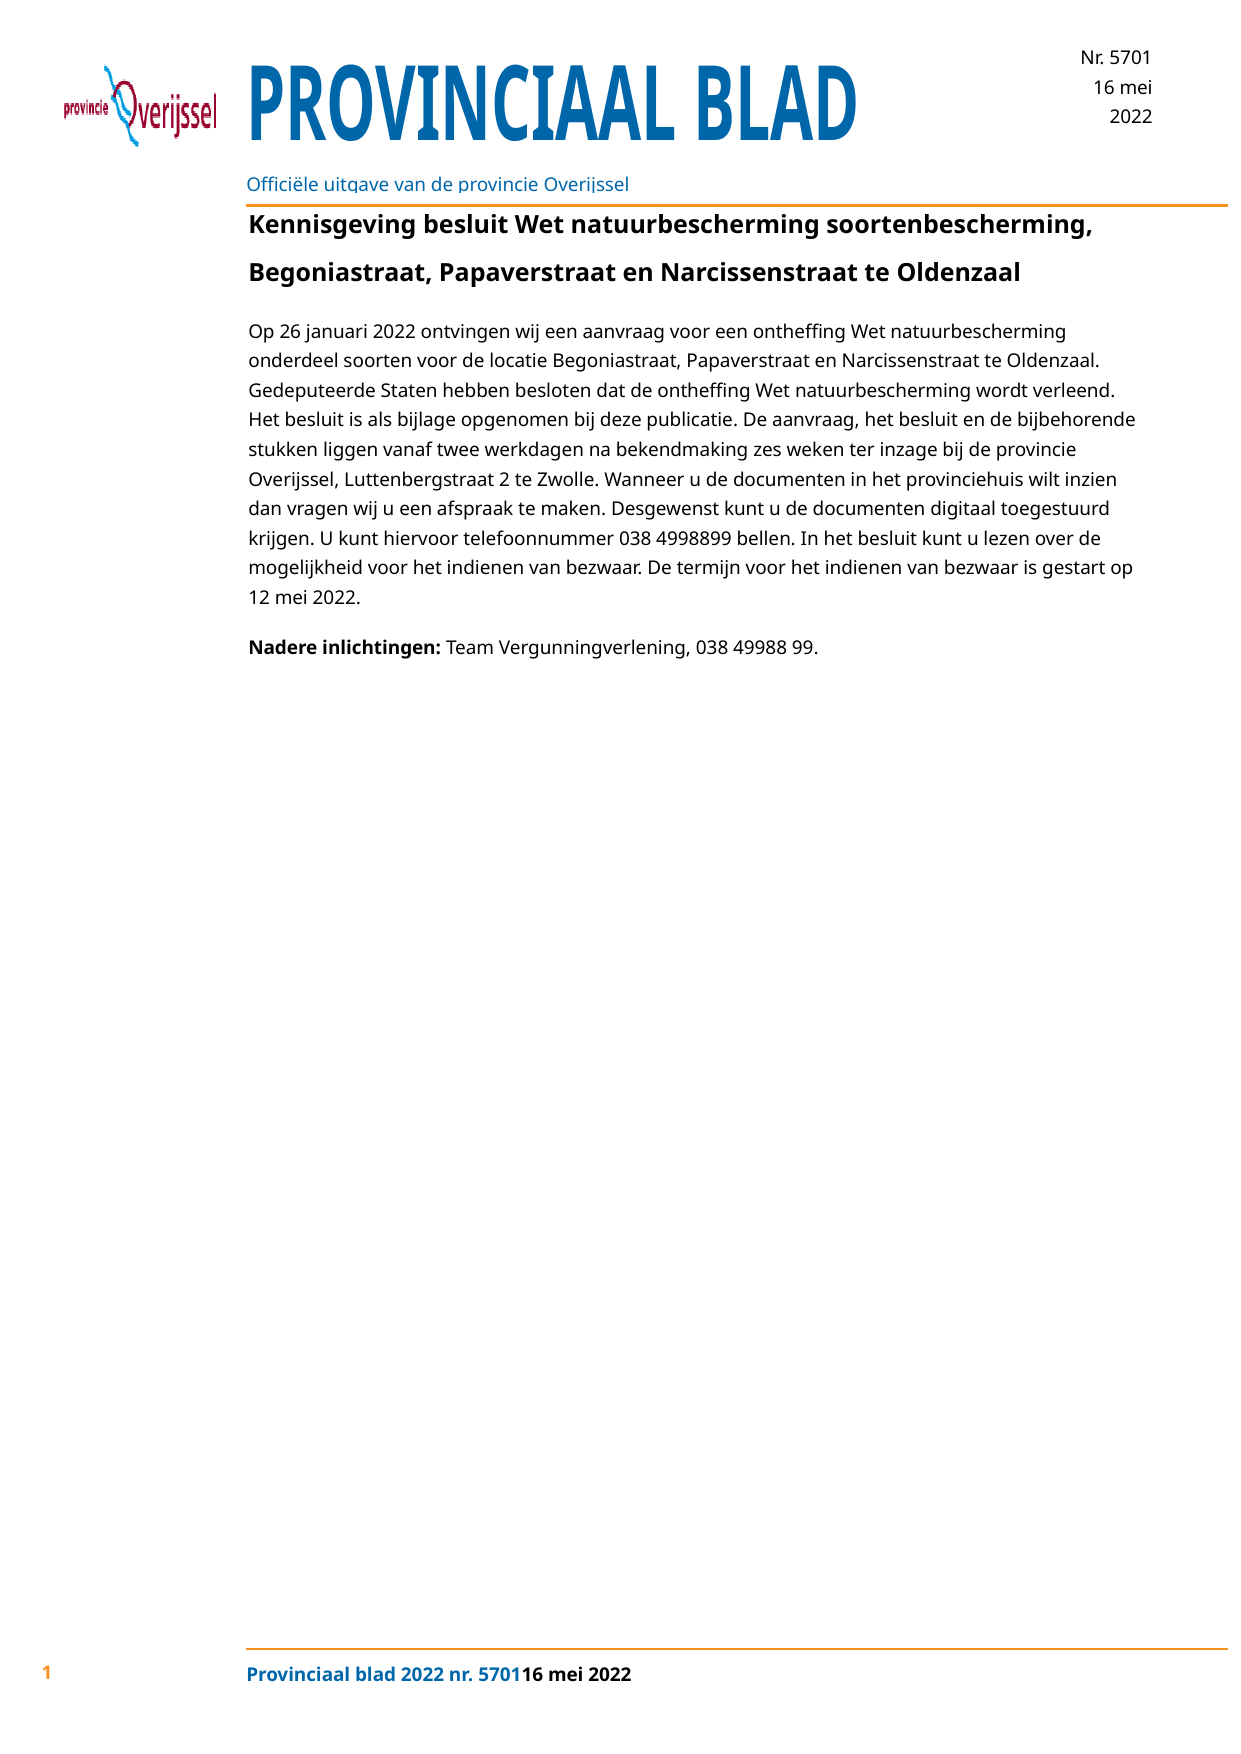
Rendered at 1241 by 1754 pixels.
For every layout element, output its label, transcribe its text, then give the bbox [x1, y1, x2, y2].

text Kennisgeving besluit Wet natuurbescherming soortenbescherming, Begoniastraat, Papaverstraat en Narcissenstraat te Oldenzaal [248, 207, 1152, 288]
text Nadere inlichtingen: Team Vergunningverlening, 038 49988 99. [248, 634, 1152, 660]
picture [41, 47, 231, 172]
text Op 26 januari 2022 ontvingen wij een aanvraag voor een ontheffing Wet natuurbescherming onderdeel soorten voor de locatie Begoniastraat, Papaverstraat en Narcissenstraat te Oldenzaal. Gedeputeerde Staten hebben besloten dat de ontheffing Wet natuurbescherming wordt verleend. Het besluit is als bijlage opgenomen bij deze publicatie. De aanvraag, het besluit en de bijbehorende stukken liggen vanaf twee werkdagen na bekendmaking zes weken ter inzage bij de provincie Overijssel, Luttenbergstraat 2 te Zwolle. Wanneer u de documenten in het provinciehuis wilt inzien dan vragen wij u een afspraak te maken. Desgewenst kunt u de documenten digitaal toegestuurd krijgen. U kunt hiervoor telefoonnummer 038 4998899 bellen. In het besluit kunt u lezen over de mogelijkheid voor het indienen van bezwaar. De termijn voor het indienen van bezwaar is gestart op 12 mei 2022. [248, 318, 1152, 610]
